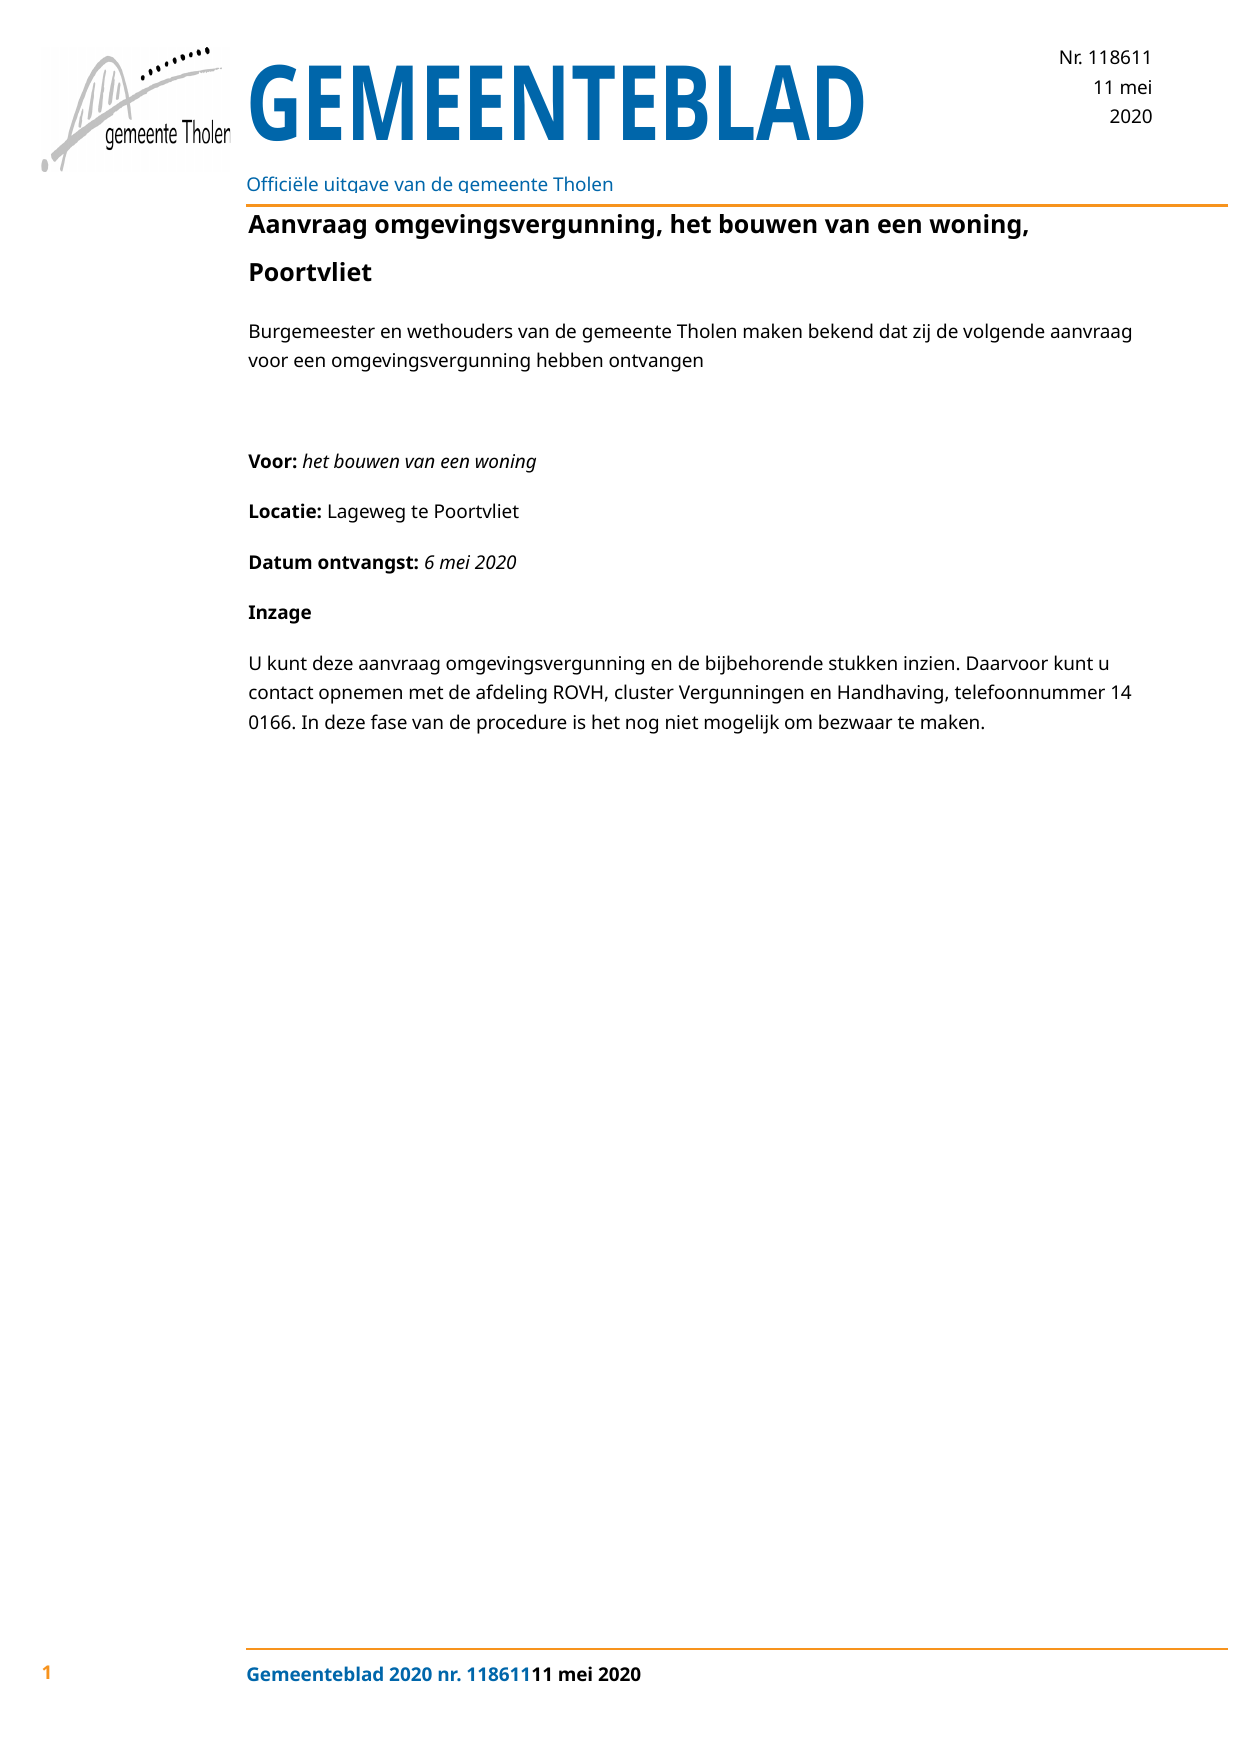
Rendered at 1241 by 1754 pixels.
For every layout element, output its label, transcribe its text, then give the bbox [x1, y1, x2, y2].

text Locatie: Lageweg te Poortvliet [248, 499, 1152, 524]
picture [41, 47, 231, 172]
text Datum ontvangst: 6 mei 2020 [248, 549, 1152, 575]
text U kunt deze aanvraag omgevingsvergunning en de bijbehorende stukken inzien. Daarvoor kunt u contact opnemen met de afdeling ROVH, cluster Vergunningen en Handhaving, telefoonnummer 14 0166. In deze fase van de procedure is het nog niet mogelijk om bezwaar te maken. [248, 650, 1152, 735]
text Inzage [248, 599, 1152, 625]
text Aanvraag omgevingsvergunning, het bouwen van een woning, Poortvliet [248, 207, 1152, 288]
text Voor: het bouwen van een woning [248, 448, 1152, 474]
text Burgemeester en wethouders van de gemeente Tholen maken bekend dat zij de volgende aanvraag voor een omgevingsvergunning hebben ontvangen [248, 318, 1152, 373]
